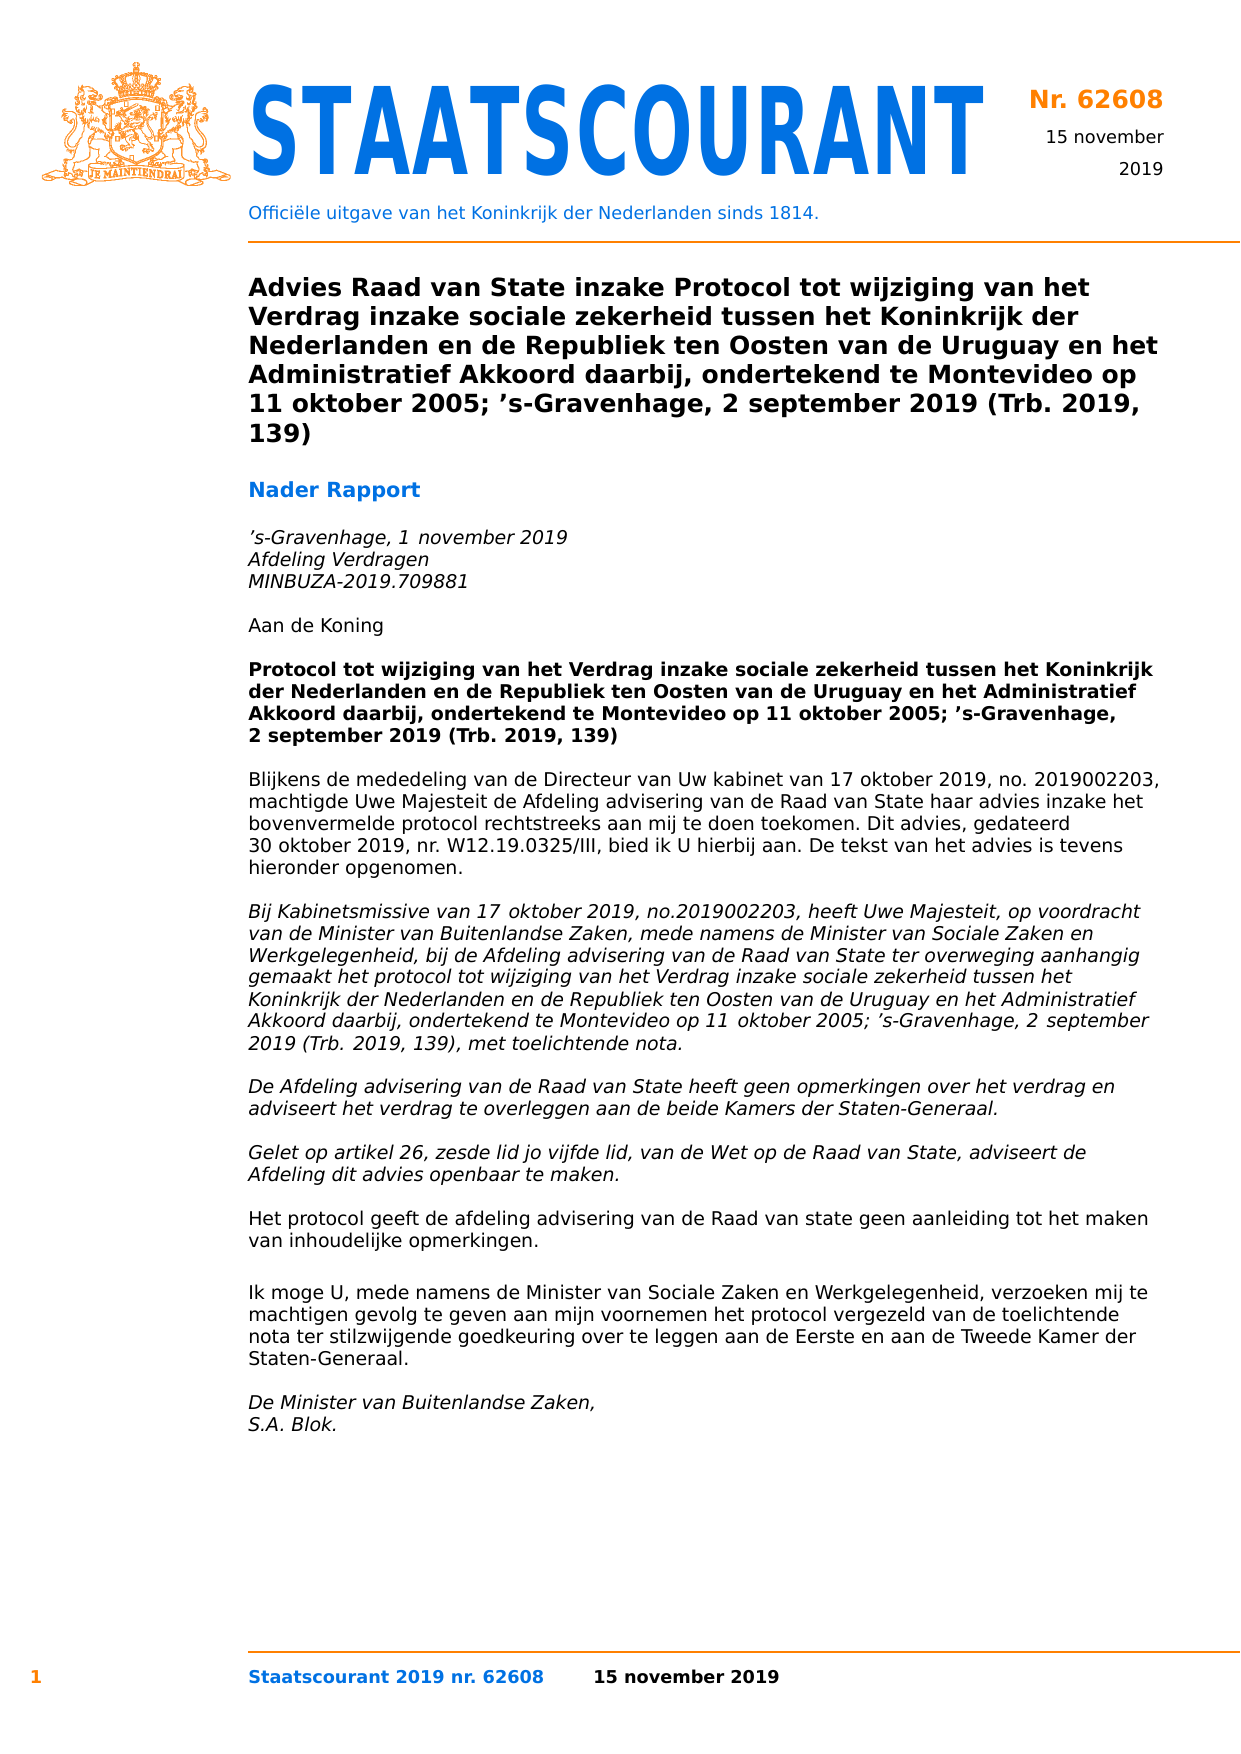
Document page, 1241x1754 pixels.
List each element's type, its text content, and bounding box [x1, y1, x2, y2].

picture [41, 62, 231, 186]
subtitle Advies Raad van State inzake Protocol tot wijziging van het Verdrag inzake sociale zekerheid tussen het Koninkrijk der Nederlanden en de Republiek ten Oosten van de Uruguay en het Administratief Akkoord daarbij, ondertekend te Montevideo op 11 oktober 2005; ’s-Gravenhage, 2 september 2019 (Trb. 2019, 139) [248, 273, 1163, 448]
text Gelet op artikel 26, zesde lid jo vijfde lid, van de Wet op de Raad van State, adviseert de Afdeling dit advies openbaar te maken. [248, 1142, 1163, 1186]
text Protocol tot wijziging van het Verdrag inzake sociale zekerheid tussen het Koninkrijk der Nederlanden en de Republiek ten Oosten van de Uruguay en het Administratief Akkoord daarbij, ondertekend te Montevideo op 11 oktober 2005; ’s-Gravenhage, 2 september 2019 (Trb. 2019, 139) [248, 659, 1163, 747]
table_cell 2019 [998, 153, 1240, 203]
table_header [25, 62, 248, 241]
table_cell 15 november [998, 121, 1240, 153]
table_header STAATSCOURANT [248, 62, 998, 203]
text MINBUZA-2019.709881 [248, 571, 1163, 593]
text Afdeling Verdragen [248, 549, 1163, 571]
text ’s-Gravenhage, 1 november 2019 [248, 527, 1163, 549]
text Het protocol geeft de afdeling advisering van de Raad van state geen aanleiding tot het maken van inhoudelijke opmerkingen. [248, 1208, 1163, 1252]
text Ik moge U, mede namens de Minister van Sociale Zaken en Werkgelegenheid, verzoeken mij te machtigen gevolg te geven aan mijn voornemen het protocol vergezeld van de toelichtende nota ter stilzwijgende goedkeuring over te leggen aan de Eerste en aan de Tweede Kamer der Staten-Generaal. [248, 1282, 1163, 1370]
text De Minister van Buitenlandse Zaken, S.A. Blok. [248, 1392, 1163, 1436]
text Aan de Koning [248, 615, 1163, 637]
text Blijkens de mededeling van de Directeur van Uw kabinet van 17 oktober 2019, no. 2019002203, machtigde Uwe Majesteit de Afdeling advisering van de Raad van State haar advies inzake het bovenvermelde protocol rechtstreeks aan mij te doen toekomen. Dit advies, gedateerd 30 oktober 2019, nr. W12.19.0325/III, bied ik U hierbij aan. De tekst van het advies is tevens hieronder opgenomen. [248, 769, 1163, 879]
table_cell Officiële uitgave van het Koninkrijk der Nederlanden sinds 1814. [248, 203, 1240, 241]
text De Afdeling advisering van de Raad van State heeft geen opmerkingen over het verdrag en adviseert het verdrag te overleggen aan de beide Kamers der Staten-Generaal. [248, 1076, 1163, 1120]
subtitle Nader Rapport [248, 478, 1163, 502]
text Bij Kabinetsmissive van 17 oktober 2019, no.2019002203, heeft Uwe Majesteit, op voordracht van de Minister van Buitenlandse Zaken, mede namens de Minister van Sociale Zaken en Werkgelegenheid, bij de Afdeling advisering van de Raad van State ter overweging aanhangig gemaakt het protocol tot wijziging van het Verdrag inzake sociale zekerheid tussen het Koninkrijk der Nederlanden en de Republiek ten Oosten van de Uruguay en het Administratief Akkoord daarbij, ondertekend te Montevideo op 11 oktober 2005; ’s-Gravenhage, 2 september 2019 (Trb. 2019, 139), met toelichtende nota. [248, 901, 1163, 1054]
table_header Nr. 62608 [998, 62, 1240, 121]
